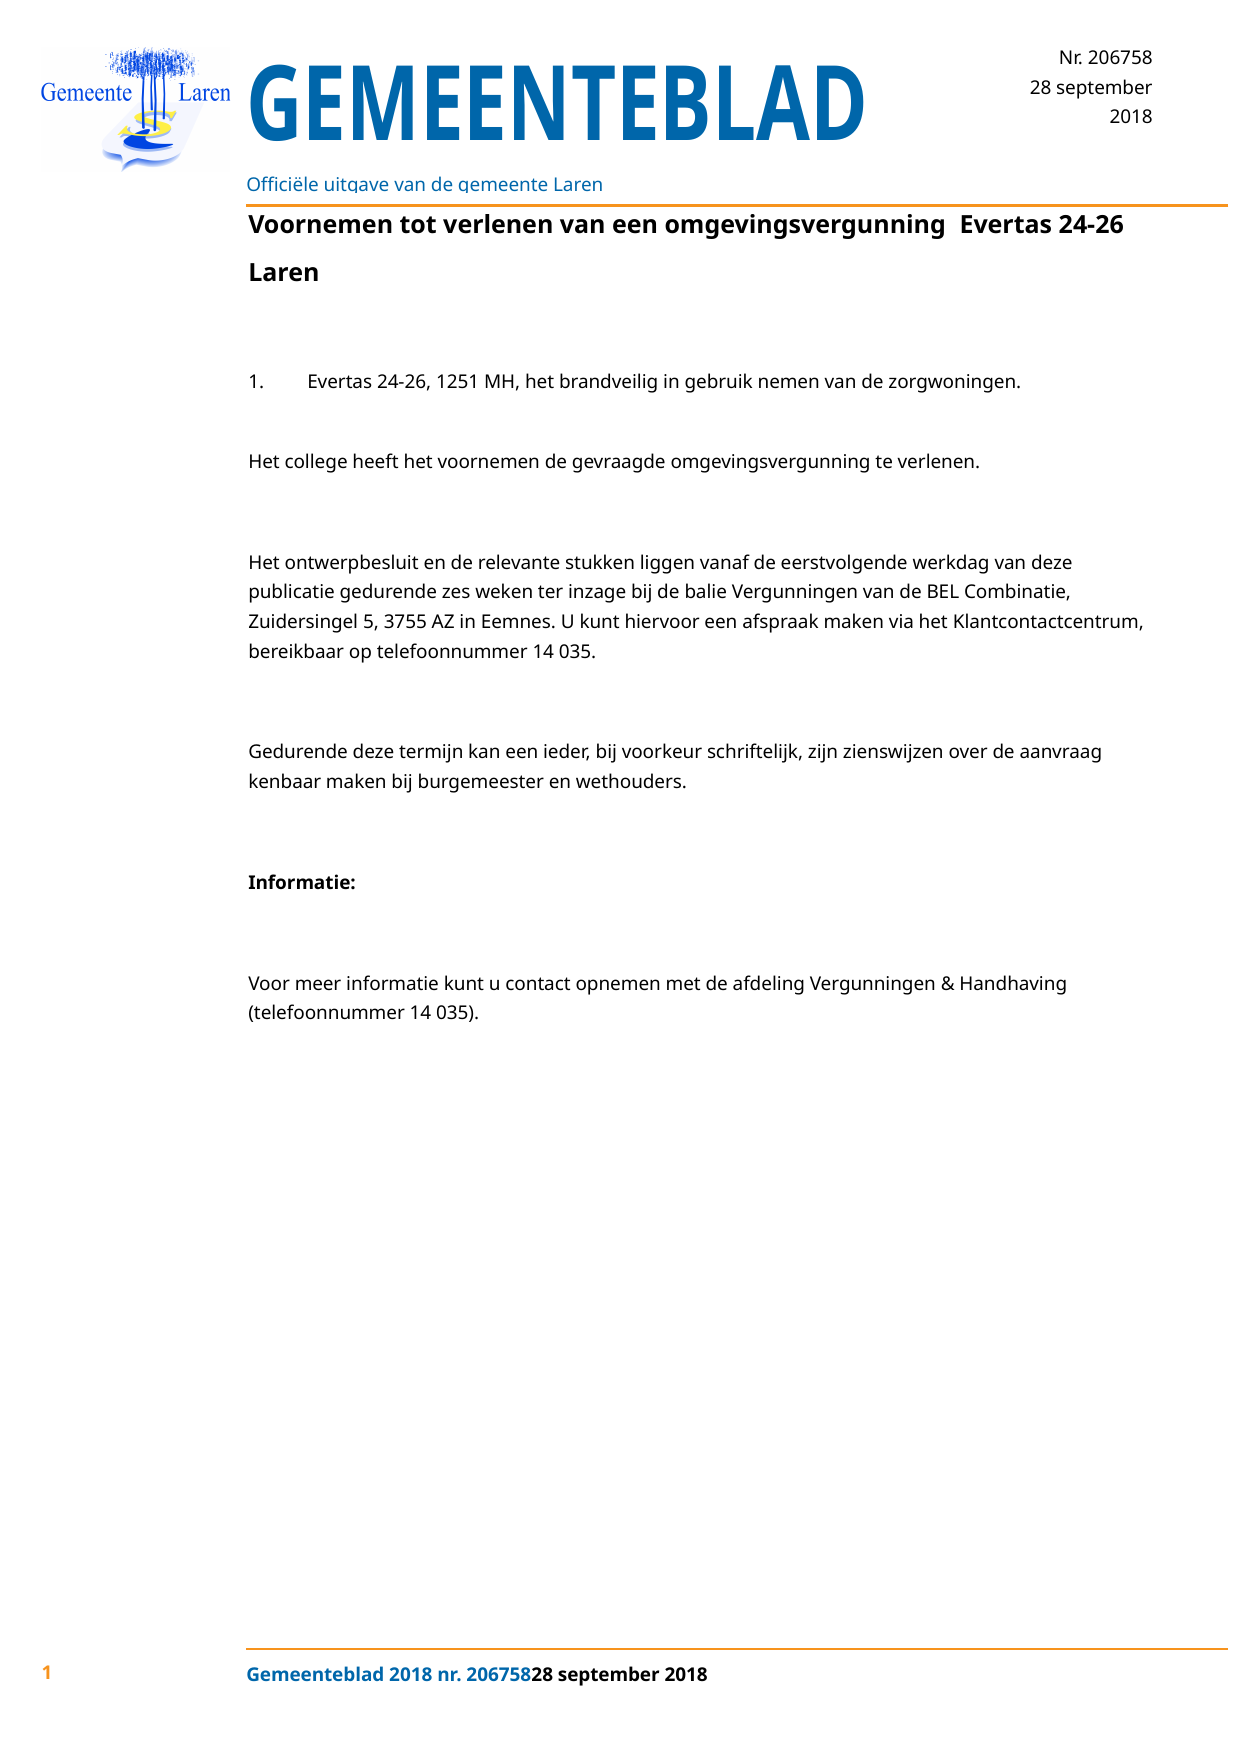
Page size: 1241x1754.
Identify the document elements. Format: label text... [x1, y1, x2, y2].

text Voornemen tot verlenen van een omgevingsvergunning Evertas 24-26 Laren [248, 207, 1152, 288]
text Het college heeft het voornemen de gevraagde omgevingsvergunning te verlenen. [248, 448, 1152, 474]
text Voor meer informatie kunt u contact opnemen met de afdeling Vergunningen & Handhaving (telefoonnummer 14 035). [248, 970, 1152, 1025]
list Evertas 24-26, 1251 MH, het brandveilig in gebruik nemen van de zorgwoningen. [248, 368, 1152, 394]
text Gedurende deze termijn kan een ieder, bij voorkeur schriftelijk, zijn zienswijzen over de aanvraag kenbaar maken bij burgemeester en wethouders. [248, 739, 1152, 794]
picture [41, 47, 231, 172]
text Informatie: [248, 869, 1152, 895]
text Het ontwerpbesluit en de relevante stukken liggen vanaf de eerstvolgende werkdag van deze publicatie gedurende zes weken ter inzage bij de balie Vergunningen van de BEL Combinatie, Zuidersingel 5, 3755 AZ in Eemnes. U kunt hiervoor een afspraak maken via het Klantcontactcentrum, bereikbaar op telefoonnummer 14 035. [248, 549, 1152, 664]
